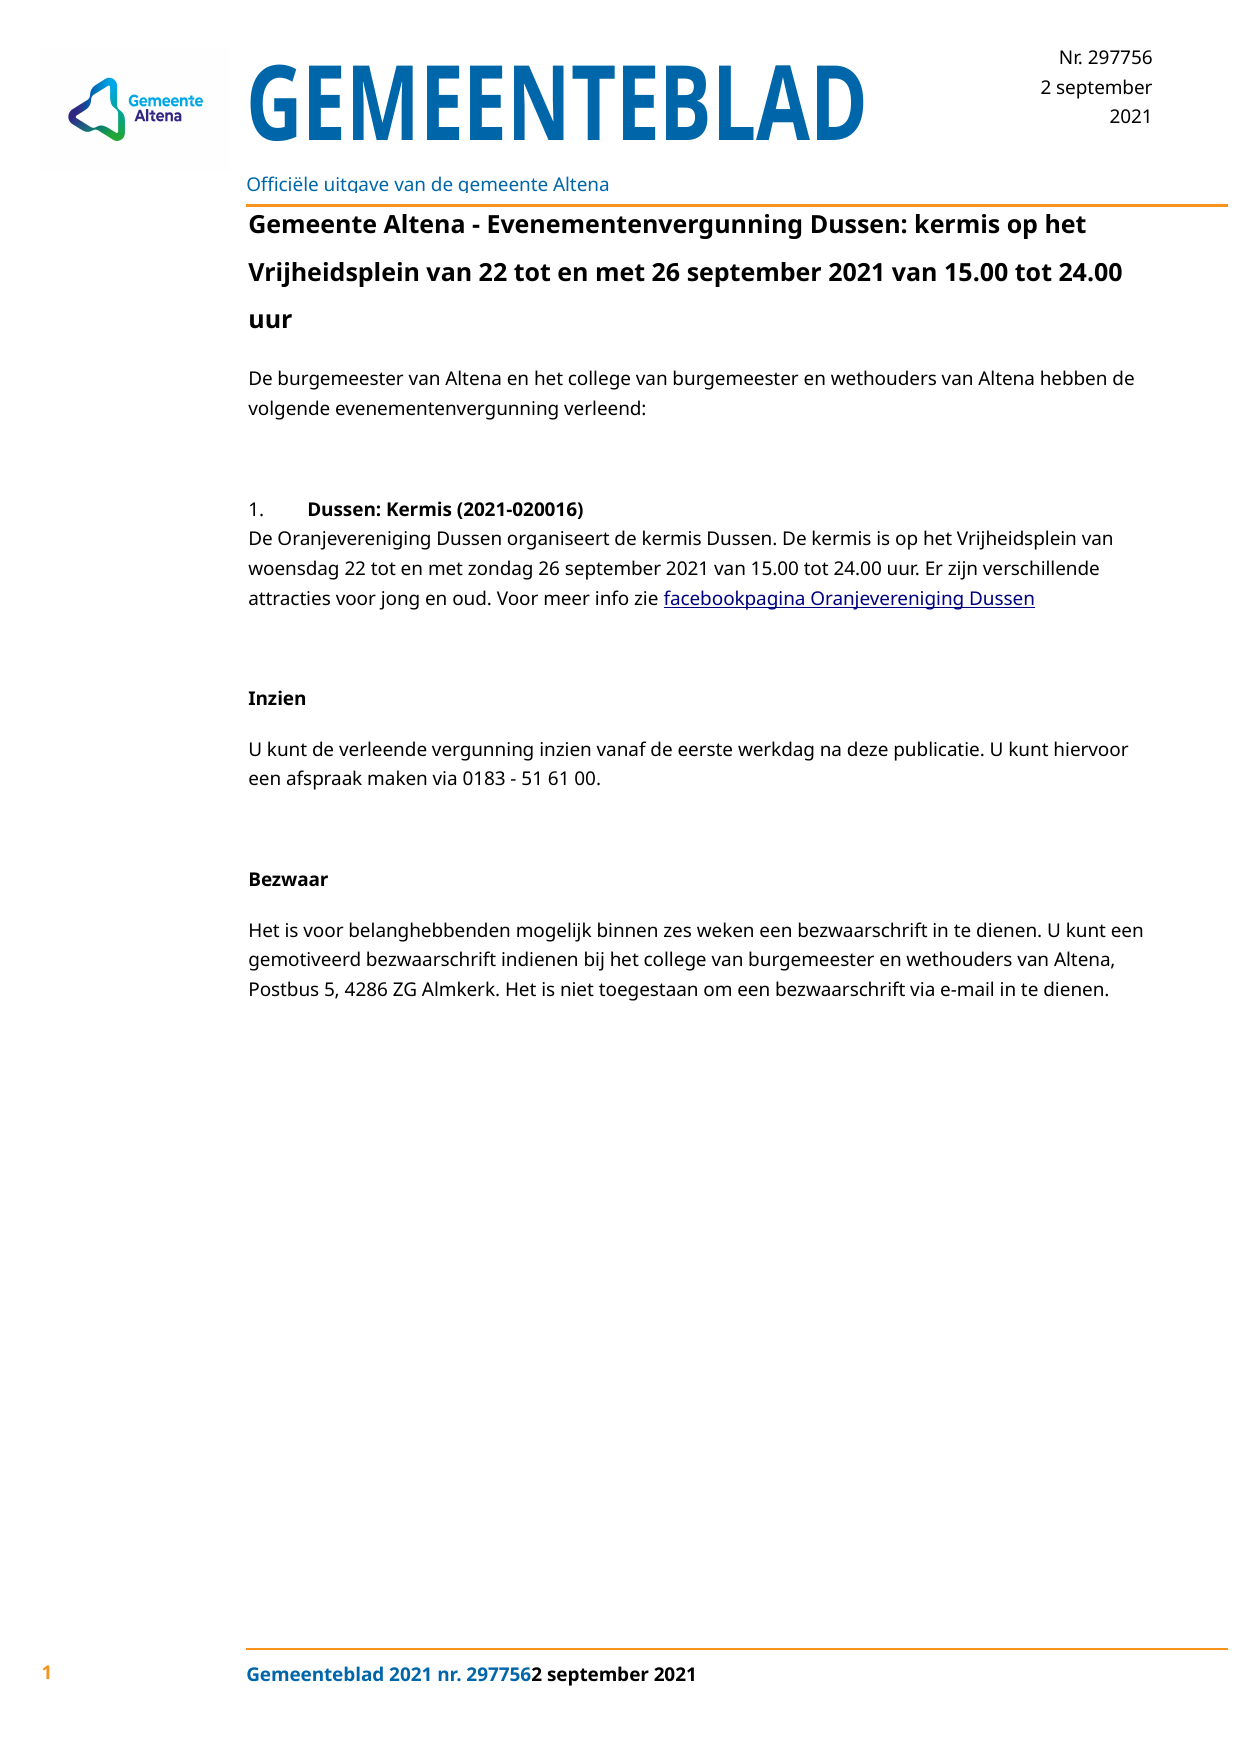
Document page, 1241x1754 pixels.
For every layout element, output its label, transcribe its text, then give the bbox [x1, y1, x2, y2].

picture [41, 47, 231, 172]
text De Oranjevereniging Dussen organiseert de kermis Dussen. De kermis is op het Vrijheidsplein van woensdag 22 tot en met zondag 26 september 2021 van 15.00 tot 24.00 uur. Er zijn verschillende attracties voor jong en oud. Voor meer info zie facebookpagina Oranjevereniging Dussen [248, 526, 1152, 610]
text Inzien [248, 686, 1152, 711]
text De burgemeester van Altena en het college van burgemeester en wethouders van Altena hebben de volgende evenementenvergunning verleend: [248, 366, 1152, 421]
text Gemeente Altena - Evenementenvergunning Dussen: kermis op het Vrijheidsplein van 22 tot en met 26 september 2021 van 15.00 tot 24.00 uur [248, 207, 1152, 336]
list Dussen: Kermis (2021-020016) [248, 496, 1152, 522]
text Het is voor belanghebbenden mogelijk binnen zes weken een bezwaarschrift in te dienen. U kunt een gemotiveerd bezwaarschrift indienen bij het college van burgemeester en wethouders van Altena, Postbus 5, 4286 ZG Almkerk. Het is niet toegestaan om een bezwaarschrift via e-mail in te dienen. [248, 917, 1152, 1002]
text Bezwaar [248, 866, 1152, 892]
text U kunt de verleende vergunning inzien vanaf de eerste werkdag na deze publicatie. U kunt hiervoor een afspraak maken via 0183 - 51 61 00. [248, 736, 1152, 791]
